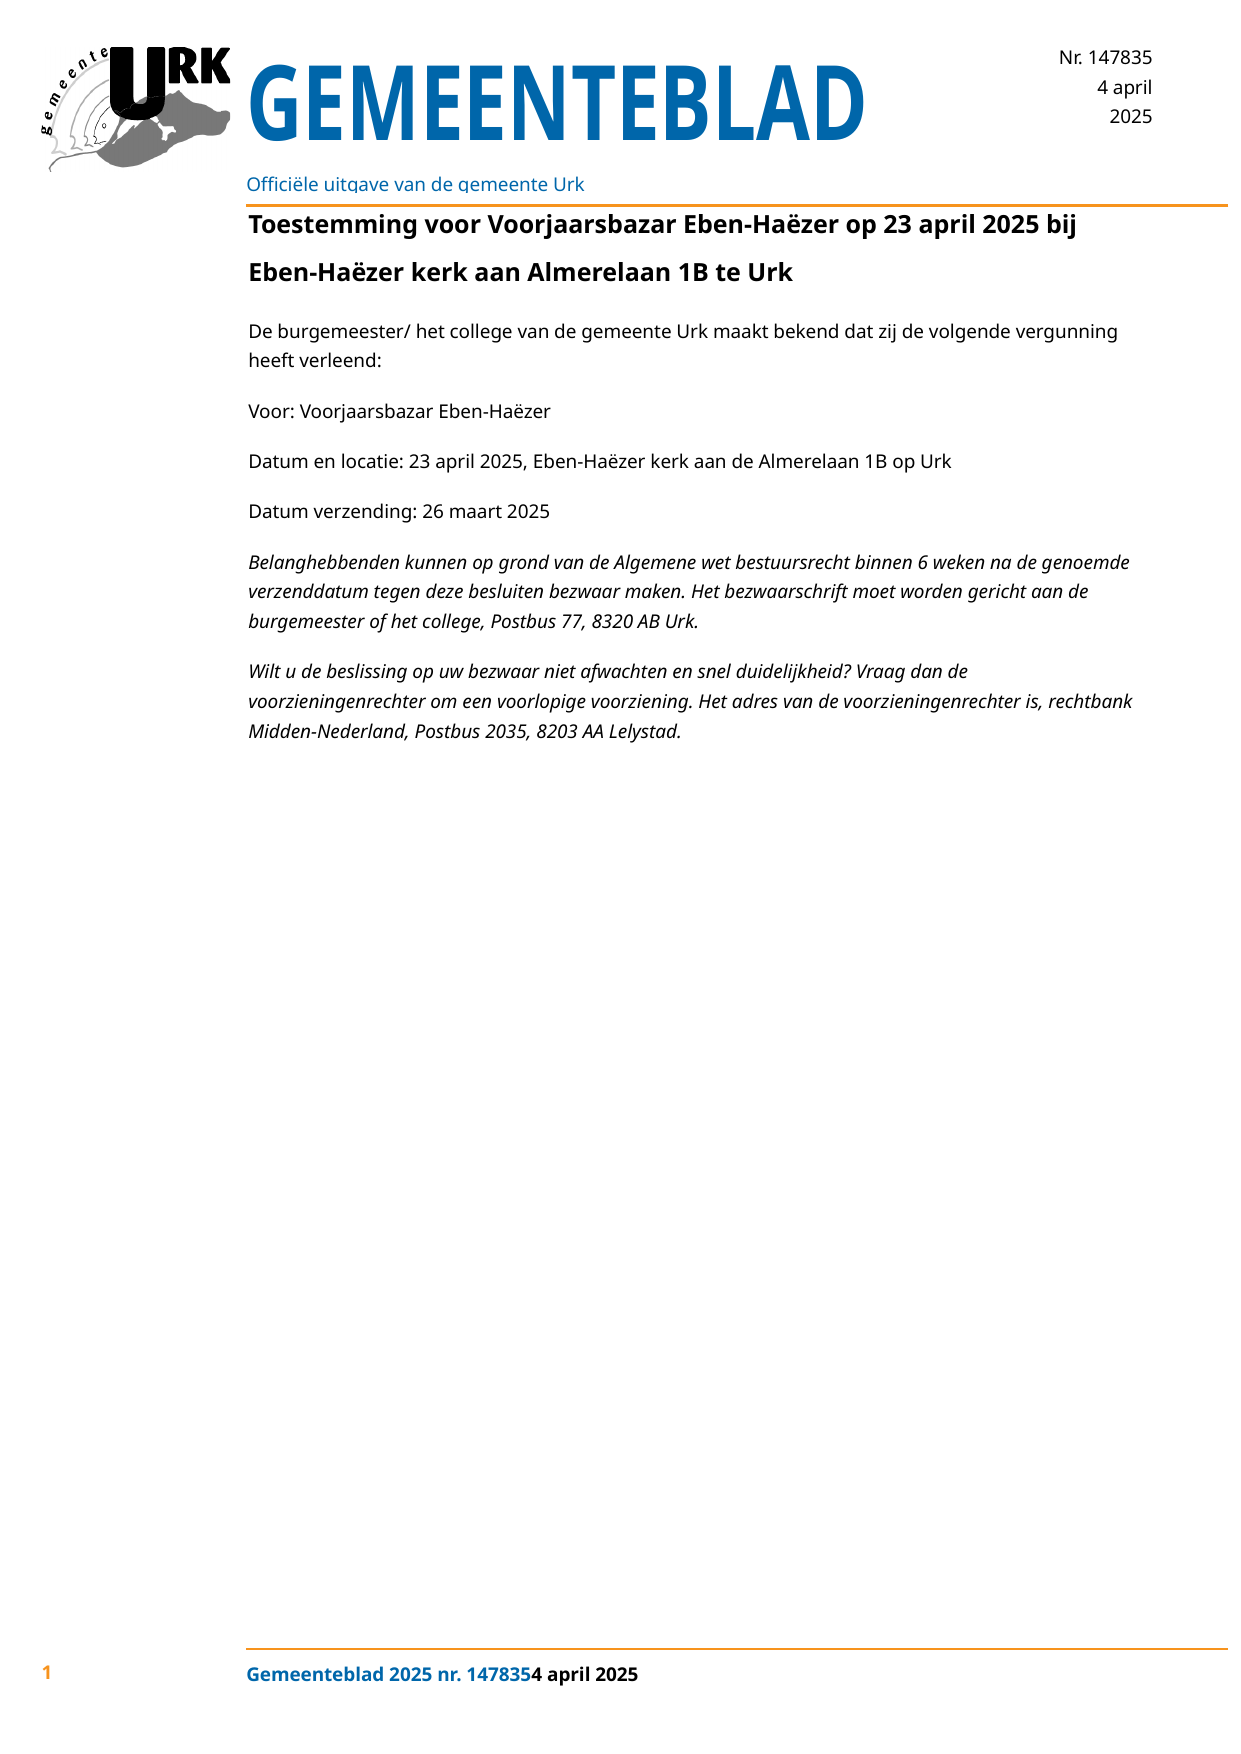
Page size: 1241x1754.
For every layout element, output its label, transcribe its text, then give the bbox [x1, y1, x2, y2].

text Datum en locatie: 23 april 2025, Eben-Haëzer kerk aan de Almerelaan 1B op Urk [248, 448, 1152, 474]
text De burgemeester/ het college van de gemeente Urk maakt bekend dat zij de volgende vergunning heeft verleend: [248, 318, 1152, 373]
text Wilt u de beslissing op uw bezwaar niet afwachten en snel duidelijkheid? Vraag dan de voorzieningenrechter om een voorlopige voorziening. Het adres van de voorzieningenrechter is, rechtbank Midden-Nederland, Postbus 2035, 8203 AA Lelystad. [248, 659, 1152, 744]
picture [41, 47, 231, 172]
text Datum verzending: 26 maart 2025 [248, 499, 1152, 524]
text Voor: Voorjaarsbazar Eben-Haëzer [248, 398, 1152, 424]
text Toestemming voor Voorjaarsbazar Eben-Haëzer op 23 april 2025 bij Eben-Haëzer kerk aan Almerelaan 1B te Urk [248, 207, 1152, 288]
text Belanghebbenden kunnen op grond van de Algemene wet bestuursrecht binnen 6 weken na de genoemde verzenddatum tegen deze besluiten bezwaar maken. Het bezwaarschrift moet worden gericht aan de burgemeester of het college, Postbus 77, 8320 AB Urk. [248, 549, 1152, 634]
